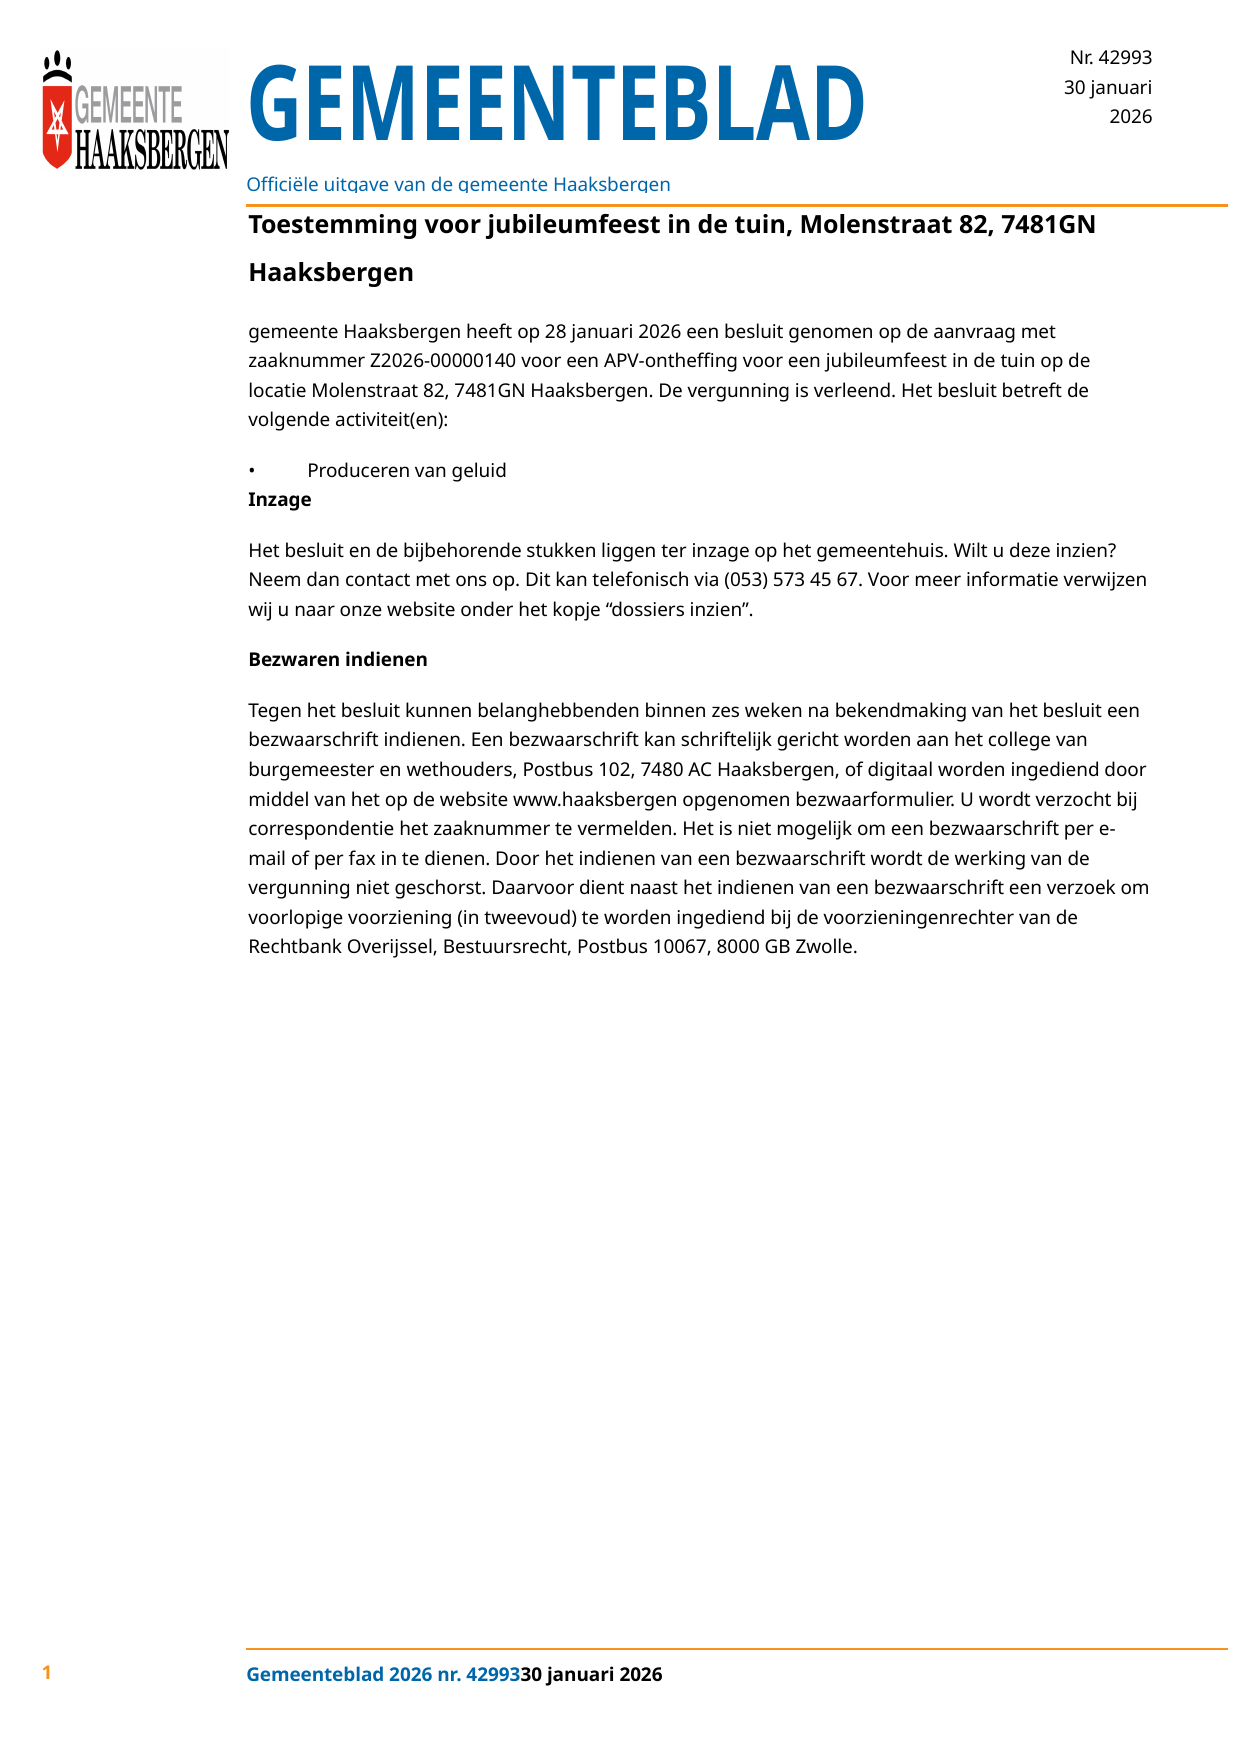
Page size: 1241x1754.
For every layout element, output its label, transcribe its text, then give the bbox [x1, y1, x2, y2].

text Bezwaren indienen [248, 647, 1152, 672]
text Toestemming voor jubileumfeest in de tuin, Molenstraat 82, 7481GN Haaksbergen [248, 207, 1152, 288]
text Inzage [248, 487, 1152, 512]
list Produceren van geluid [248, 457, 1152, 483]
text Tegen het besluit kunnen belanghebbenden binnen zes weken na bekendmaking van het besluit een bezwaarschrift indienen. Een bezwaarschrift kan schriftelijk gericht worden aan het college van burgemeester en wethouders, Postbus 102, 7480 AC Haaksbergen, of digitaal worden ingediend door middel van het op de website www.haaksbergen opgenomen bezwaarformulier. U wordt verzocht bij correspondentie het zaaknummer te vermelden. Het is niet mogelijk om een bezwaarschrift per e-mail of per fax in te dienen. Door het indienen van een bezwaarschrift wordt de werking van de vergunning niet geschorst. Daarvoor dient naast het indienen van een bezwaarschrift een verzoek om voorlopige voorziening (in tweevoud) te worden ingediend bij de voorzieningenrechter van de Rechtbank Overijssel, Bestuursrecht, Postbus 10067, 8000 GB Zwolle. [248, 697, 1152, 959]
text gemeente Haaksbergen heeft op 28 januari 2026 een besluit genomen op de aanvraag met zaaknummer Z2026-00000140 voor een APV-ontheffing voor een jubileumfeest in de tuin op de locatie Molenstraat 82, 7481GN Haaksbergen. De vergunning is verleend. Het besluit betreft de volgende activiteit(en): [248, 318, 1152, 432]
text Het besluit en de bijbehorende stukken liggen ter inzage op het gemeentehuis. Wilt u deze inzien? Neem dan contact met ons op. Dit kan telefonisch via (053) 573 45 67. Voor meer informatie verwijzen wij u naar onze website onder het kopje “dossiers inzien”. [248, 537, 1152, 622]
picture [41, 47, 231, 172]
